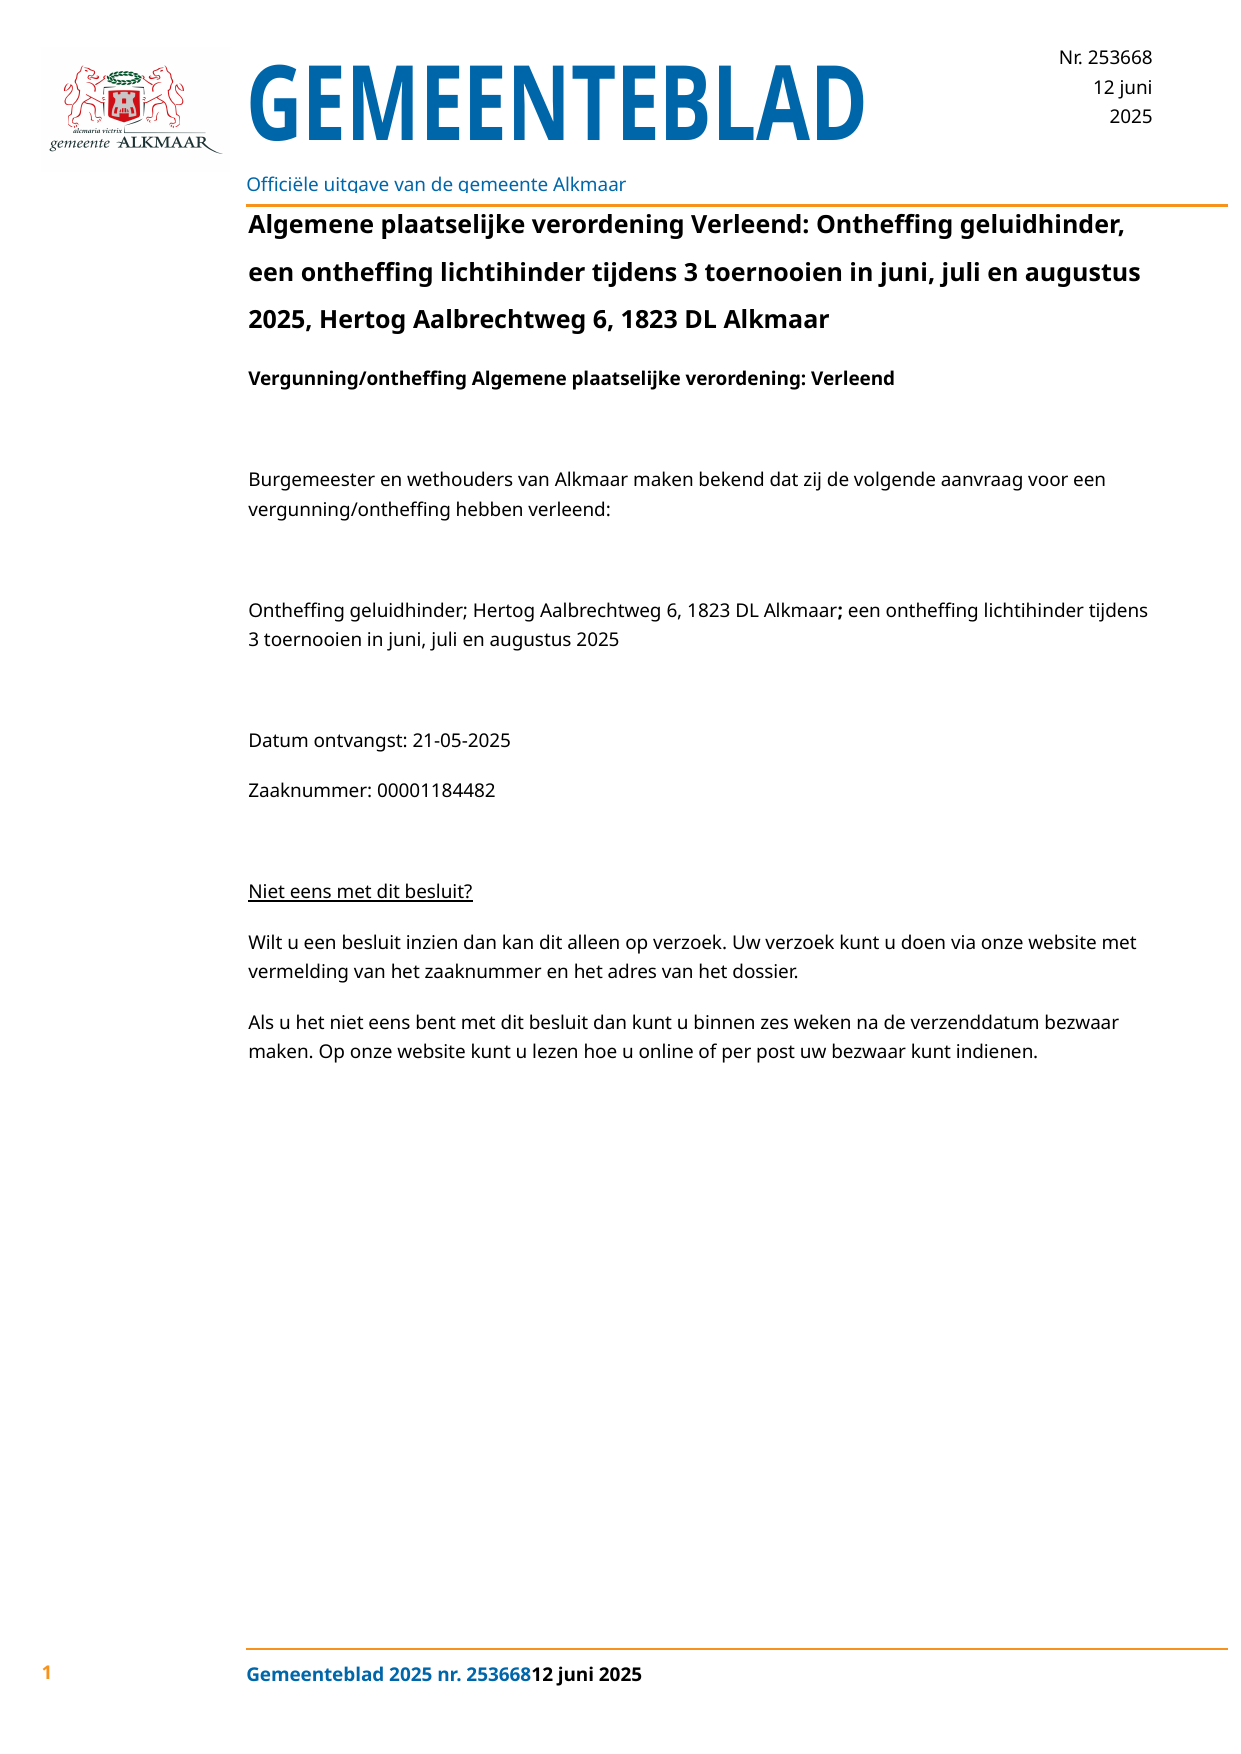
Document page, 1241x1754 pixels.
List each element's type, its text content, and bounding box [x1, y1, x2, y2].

text Niet eens met dit besluit? [248, 878, 1152, 904]
text Algemene plaatselijke verordening Verleend: Ontheffing geluidhinder, een ontheffing lichtihinder tijdens 3 toernooien in juni, juli en augustus 2025, Hertog Aalbrechtweg 6, 1823 DL Alkmaar [248, 207, 1152, 336]
text Burgemeester en wethouders van Alkmaar maken bekend dat zij de volgende aanvraag voor een vergunning/ontheffing hebben verleend: [248, 466, 1152, 522]
text Ontheffing geluidhinder; Hertog Aalbrechtweg 6, 1823 DL Alkmaar; een ontheffing lichtihinder tijdens 3 toernooien in juni, juli en augustus 2025 [248, 597, 1152, 652]
text Wilt u een besluit inzien dan kan dit alleen op verzoek. Uw verzoek kunt u doen via onze website met vermelding van het zaaknummer en het adres van het dossier. [248, 929, 1152, 984]
text Datum ontvangst: 21-05-2025 [248, 727, 1152, 753]
text Als u het niet eens bent met dit besluit dan kunt u binnen zes weken na de verzenddatum bezwaar maken. Op onze website kunt u lezen hoe u online of per post uw bezwaar kunt indienen. [248, 1009, 1152, 1064]
text Vergunning/ontheffing Algemene plaatselijke verordening: Verleend [248, 366, 1152, 391]
picture [41, 47, 231, 172]
text Zaaknummer: 00001184482 [248, 778, 1152, 803]
